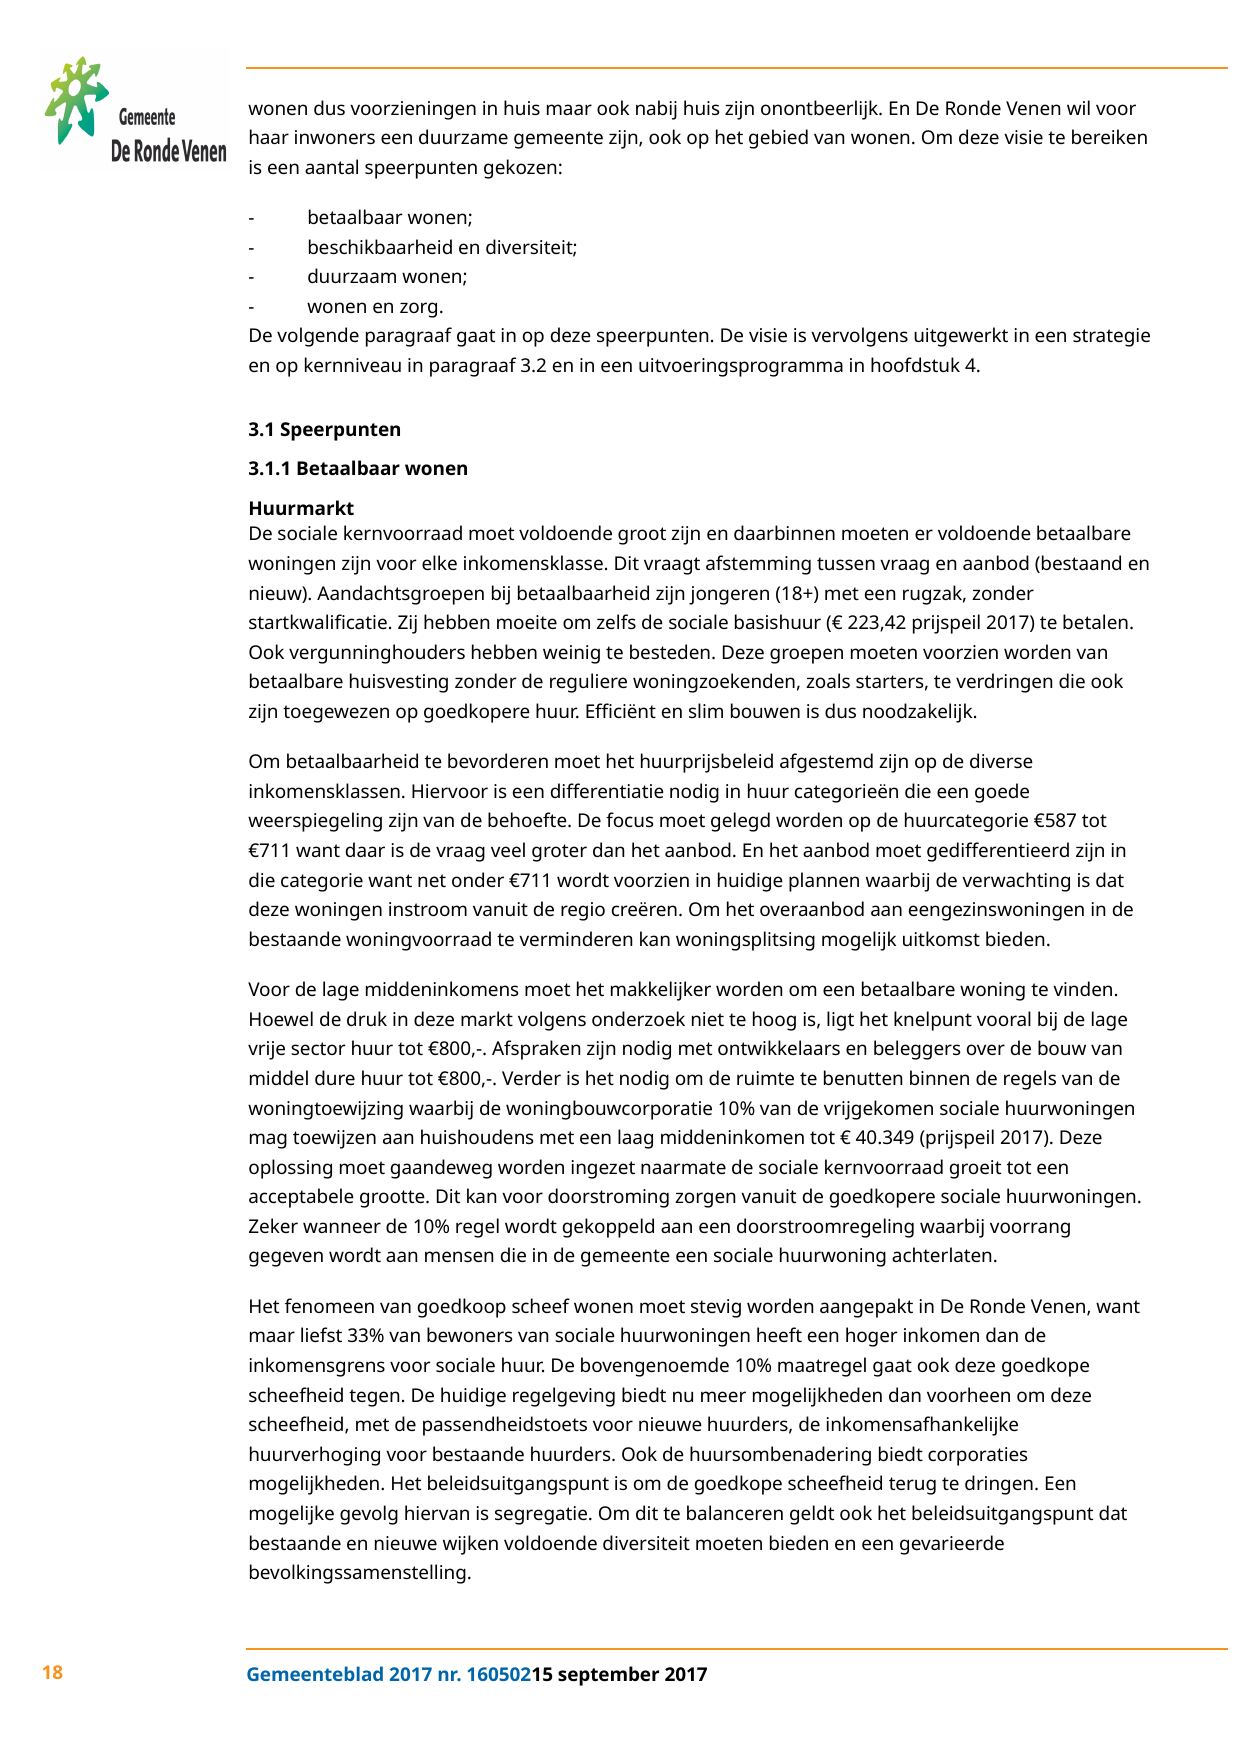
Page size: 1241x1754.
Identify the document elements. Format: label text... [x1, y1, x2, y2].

text 3.1.1 Betaalbaar wonen [248, 456, 1152, 481]
list duurzaam wonen; [248, 263, 1152, 289]
text wonen dus voorzieningen in huis maar ook nabij huis zijn onontbeerlijk. En De Ronde Venen wil voor haar inwoners een duurzame gemeente zijn, ook op het gebied van wonen. Om deze visie te bereiken is een aantal speerpunten gekozen: [248, 95, 1152, 180]
picture [41, 47, 231, 172]
list beschikbaarheid en diversiteit; [248, 234, 1152, 260]
text Het fenomeen van goedkoop scheef wonen moet stevig worden aangepakt in De Ronde Venen, want maar liefst 33% van bewoners van sociale huurwoningen heeft een hoger inkomen dan de inkomensgrens voor sociale huur. De bovengenoemde 10% maatregel gaat ook deze goedkope scheefheid tegen. De huidige regelgeving biedt nu meer mogelijkheden dan voorheen om deze scheefheid, met de passendheidstoets voor nieuwe huurders, de inkomensafhankelijke huurverhoging voor bestaande huurders. Ook de huursombenadering biedt corporaties mogelijkheden. Het beleidsuitgangspunt is om de goedkope scheefheid terug te dringen. Een mogelijke gevolg hiervan is segregatie. Om dit te balanceren geldt ook het beleidsuitgangspunt dat bestaande en nieuwe wijken voldoende diversiteit moeten bieden en een gevarieerde bevolkingssamenstelling. [248, 1293, 1152, 1585]
list betaalbaar wonen; [248, 204, 1152, 230]
text 3.1 Speerpunten [248, 416, 1152, 442]
text Huurmarkt [248, 495, 1152, 521]
text De volgende paragraaf gaat in op deze speerpunten. De visie is vervolgens uitgewerkt in een strategie en op kernniveau in paragraaf 3.2 en in een uitvoeringsprogramma in hoofdstuk 4. [248, 323, 1152, 378]
text Om betaalbaarheid te bevorderen moet het huurprijsbeleid afgestemd zijn op de diverse inkomensklassen. Hiervoor is een differentiatie nodig in huur categorieën die een goede weerspiegeling zijn van de behoefte. De focus moet gelegd worden op de huurcategorie €587 tot €711 want daar is de vraag veel groter dan het aanbod. En het aanbod moet gedifferentieerd zijn in die categorie want net onder €711 wordt voorzien in huidige plannen waarbij de verwachting is dat deze woningen instroom vanuit de regio creëren. Om het overaanbod aan eengezinswoningen in de bestaande woningvoorraad te verminderen kan woningsplitsing mogelijk uitkomst bieden. [248, 748, 1152, 952]
list wonen en zorg. [248, 293, 1152, 319]
text De sociale kernvoorraad moet voldoende groot zijn en daarbinnen moeten er voldoende betaalbare woningen zijn voor elke inkomensklasse. Dit vraagt afstemming tussen vraag en aanbod (bestaand en nieuw). Aandachtsgroepen bij betaalbaarheid zijn jongeren (18+) met een rugzak, zonder startkwalificatie. Zij hebben moeite om zelfs de sociale basishuur (€ 223,42 prijspeil 2017) te betalen. Ook vergunninghouders hebben weinig te besteden. Deze groepen moeten voorzien worden van betaalbare huisvesting zonder de reguliere woningzoekenden, zoals starters, te verdringen die ook zijn toegewezen op goedkopere huur. Efficiënt en slim bouwen is dus noodzakelijk. [248, 521, 1152, 724]
text Voor de lage middeninkomens moet het makkelijker worden om een betaalbare woning te vinden. Hoewel de druk in deze markt volgens onderzoek niet te hoog is, ligt het knelpunt vooral bij de lage vrije sector huur tot €800,-. Afspraken zijn nodig met ontwikkelaars en beleggers over de bouw van middel dure huur tot €800,-. Verder is het nodig om de ruimte te benutten binnen de regels van de woningtoewijzing waarbij de woningbouwcorporatie 10% van de vrijgekomen sociale huurwoningen mag toewijzen aan huishoudens met een laag middeninkomen tot € 40.349 (prijspeil 2017). Deze oplossing moet gaandeweg worden ingezet naarmate de sociale kernvoorraad groeit tot een acceptabele grootte. Dit kan voor doorstroming zorgen vanuit de goedkopere sociale huurwoningen. Zeker wanneer de 10% regel wordt gekoppeld aan een doorstroomregeling waarbij voorrang gegeven wordt aan mensen die in de gemeente een sociale huurwoning achterlaten. [248, 976, 1152, 1268]
